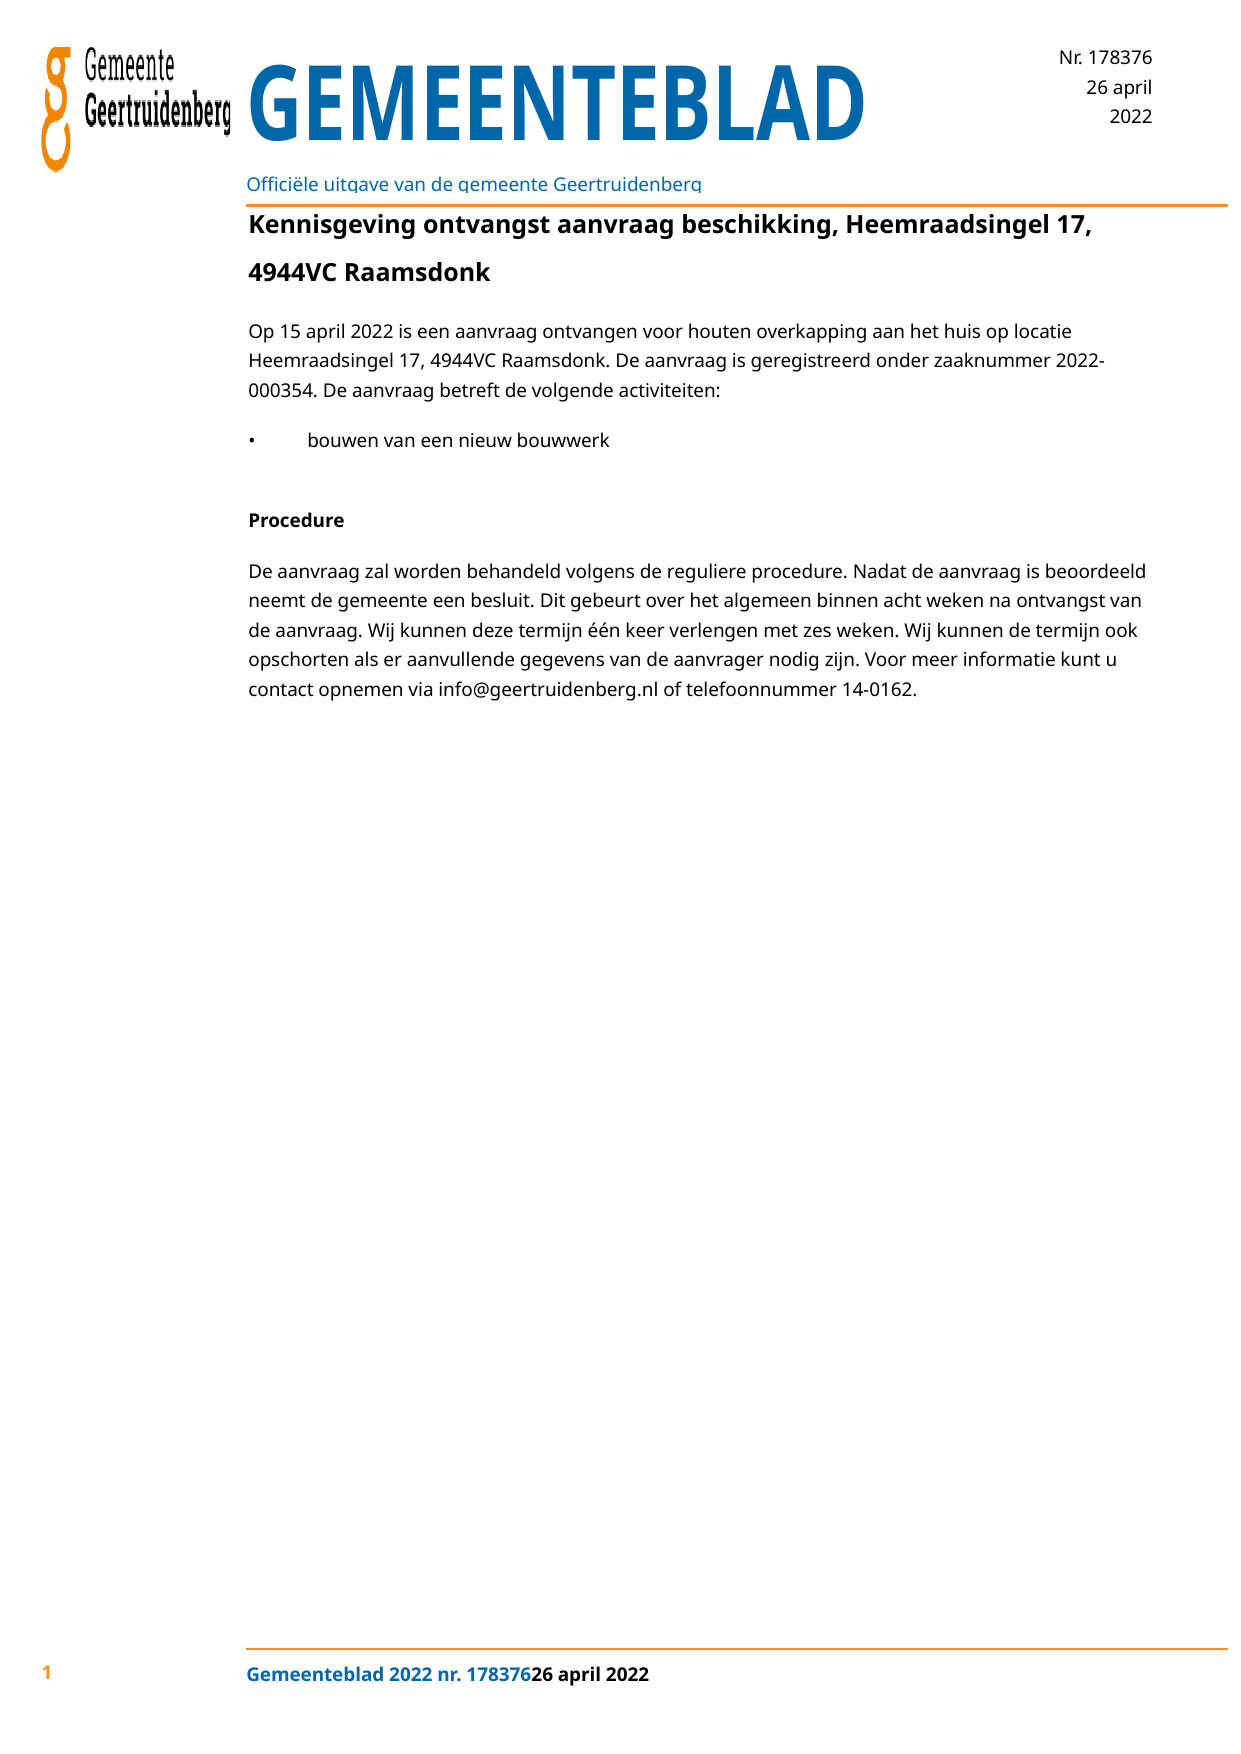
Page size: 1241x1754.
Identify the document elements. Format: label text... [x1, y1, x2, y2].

text Op 15 april 2022 is een aanvraag ontvangen voor houten overkapping aan het huis op locatie Heemraadsingel 17, 4944VC Raamsdonk. De aanvraag is geregistreerd onder zaaknummer 2022-000354. De aanvraag betreft de volgende activiteiten: [248, 318, 1152, 403]
text Kennisgeving ontvangst aanvraag beschikking, Heemraadsingel 17, 4944VC Raamsdonk [248, 207, 1152, 288]
text De aanvraag zal worden behandeld volgens de reguliere procedure. Nadat de aanvraag is beoordeeld neemt de gemeente een besluit. Dit gebeurt over het algemeen binnen acht weken na ontvangst van de aanvraag. Wij kunnen deze termijn één keer verlengen met zes weken. Wij kunnen de termijn ook opschorten als er aanvullende gegevens van de aanvrager nodig zijn. Voor meer informatie kunt u contact opnemen via info@geertruidenberg.nl of telefoonnummer 14-0162. [248, 558, 1152, 702]
list bouwen van een nieuw bouwwerk [248, 427, 1152, 453]
text Procedure [248, 507, 1152, 533]
picture [41, 47, 231, 172]
